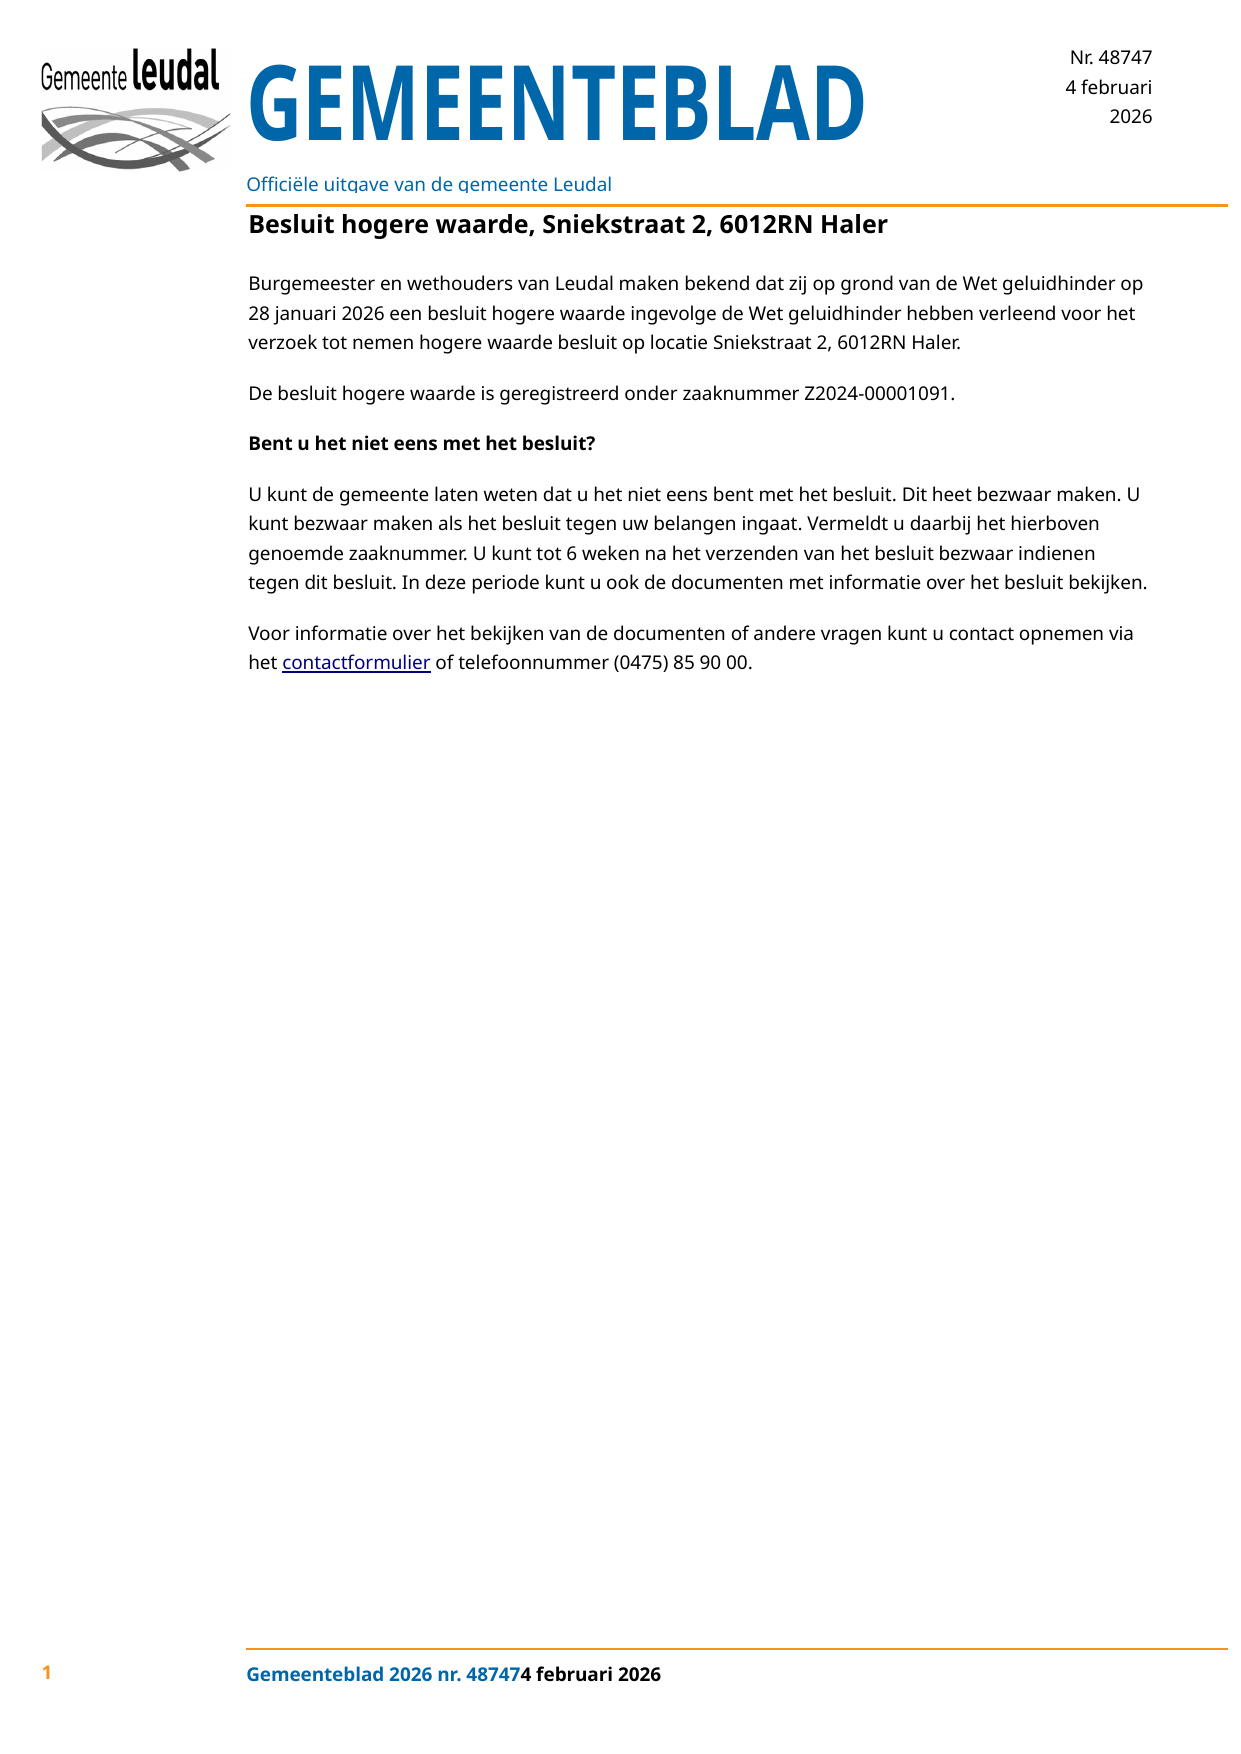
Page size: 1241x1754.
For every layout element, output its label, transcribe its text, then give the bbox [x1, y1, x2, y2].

text Bent u het niet eens met het besluit? [248, 430, 1152, 456]
picture [41, 47, 231, 172]
text Voor informatie over het bekijken van de documenten of andere vragen kunt u contact opnemen via het contactformulier of telefoonnummer (0475) 85 90 00. [248, 620, 1152, 675]
text U kunt de gemeente laten weten dat u het niet eens bent met het besluit. Dit heet bezwaar maken. U kunt bezwaar maken als het besluit tegen uw belangen ingaat. Vermeldt u daarbij het hierboven genoemde zaaknummer. U kunt tot 6 weken na het verzenden van het besluit bezwaar indienen tegen dit besluit. In deze periode kunt u ook de documenten met informatie over het besluit bekijken. [248, 481, 1152, 595]
text Besluit hogere waarde, Sniekstraat 2, 6012RN Haler [248, 207, 1152, 241]
text De besluit hogere waarde is geregistreerd onder zaaknummer Z2024-00001091. [248, 380, 1152, 406]
text Burgemeester en wethouders van Leudal maken bekend dat zij op grond van de Wet geluidhinder op 28 januari 2026 een besluit hogere waarde ingevolge de Wet geluidhinder hebben verleend voor het verzoek tot nemen hogere waarde besluit op locatie Sniekstraat 2, 6012RN Haler. [248, 270, 1152, 355]
